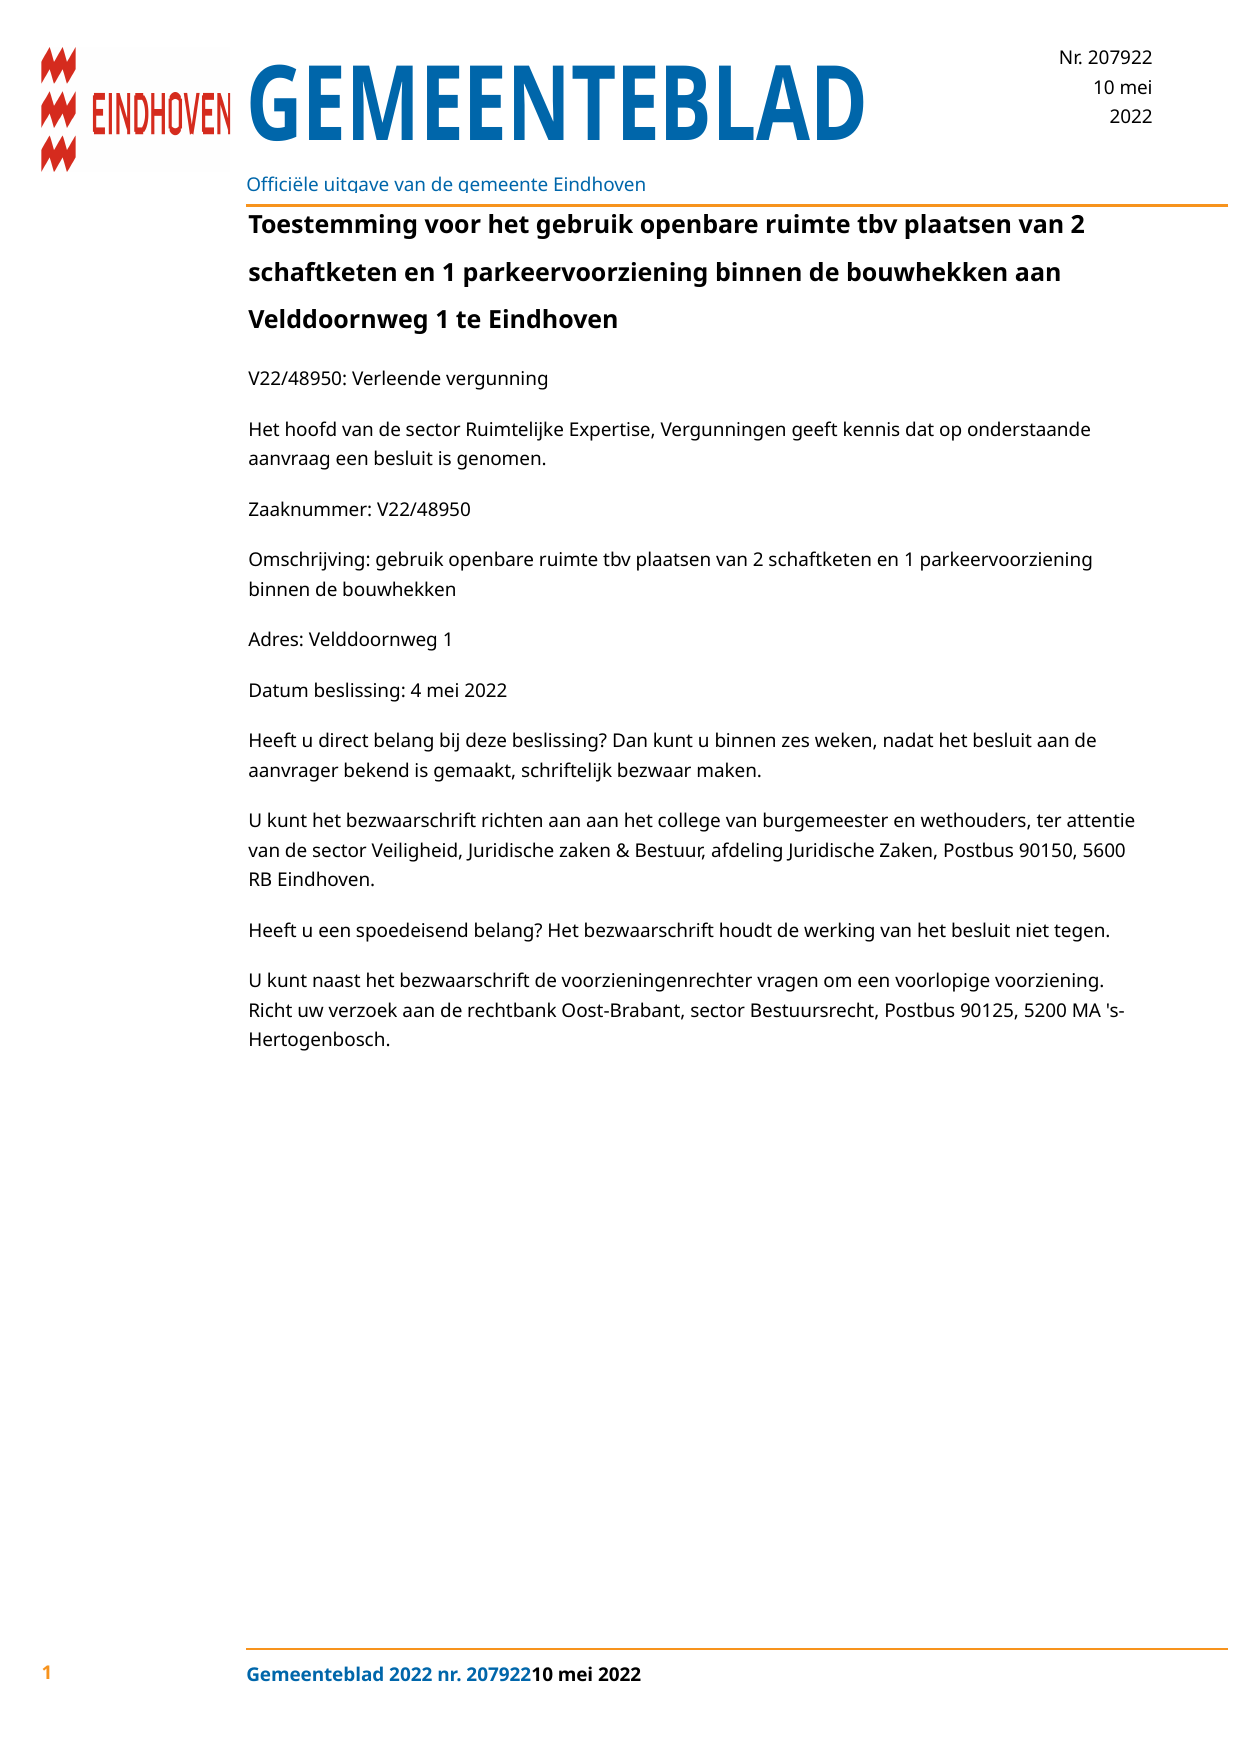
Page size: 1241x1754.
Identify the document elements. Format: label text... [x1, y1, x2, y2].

text Heeft u direct belang bij deze beslissing? Dan kunt u binnen zes weken, nadat het besluit aan de aanvrager bekend is gemaakt, schriftelijk bezwaar maken. [248, 727, 1152, 782]
text V22/48950: Verleende vergunning [248, 366, 1152, 391]
text Datum beslissing: 4 mei 2022 [248, 677, 1152, 702]
text Het hoofd van de sector Ruimtelijke Expertise, Vergunningen geeft kennis dat op onderstaande aanvraag een besluit is genomen. [248, 416, 1152, 471]
text U kunt naast het bezwaarschrift de voorzieningenrechter vragen om een voorlopige voorziening. Richt uw verzoek aan de rechtbank Oost-Brabant, sector Bestuursrecht, Postbus 90125, 5200 MA 's-Hertogenbosch. [248, 967, 1152, 1052]
text Toestemming voor het gebruik openbare ruimte tbv plaatsen van 2 schaftketen en 1 parkeervoorziening binnen de bouwhekken aan Velddoornweg 1 te Eindhoven [248, 207, 1152, 336]
picture [41, 47, 231, 172]
text Adres: Velddoornweg 1 [248, 626, 1152, 652]
text Heeft u een spoedeisend belang? Het bezwaarschrift houdt de werking van het besluit niet tegen. [248, 917, 1152, 942]
text Zaaknummer: V22/48950 [248, 496, 1152, 522]
text U kunt het bezwaarschrift richten aan aan het college van burgemeester en wethouders, ter attentie van de sector Veiligheid, Juridische zaken & Bestuur, afdeling Juridische Zaken, Postbus 90150, 5600 RB Eindhoven. [248, 807, 1152, 892]
text Omschrijving: gebruik openbare ruimte tbv plaatsen van 2 schaftketen en 1 parkeervoorziening binnen de bouwhekken [248, 546, 1152, 602]
